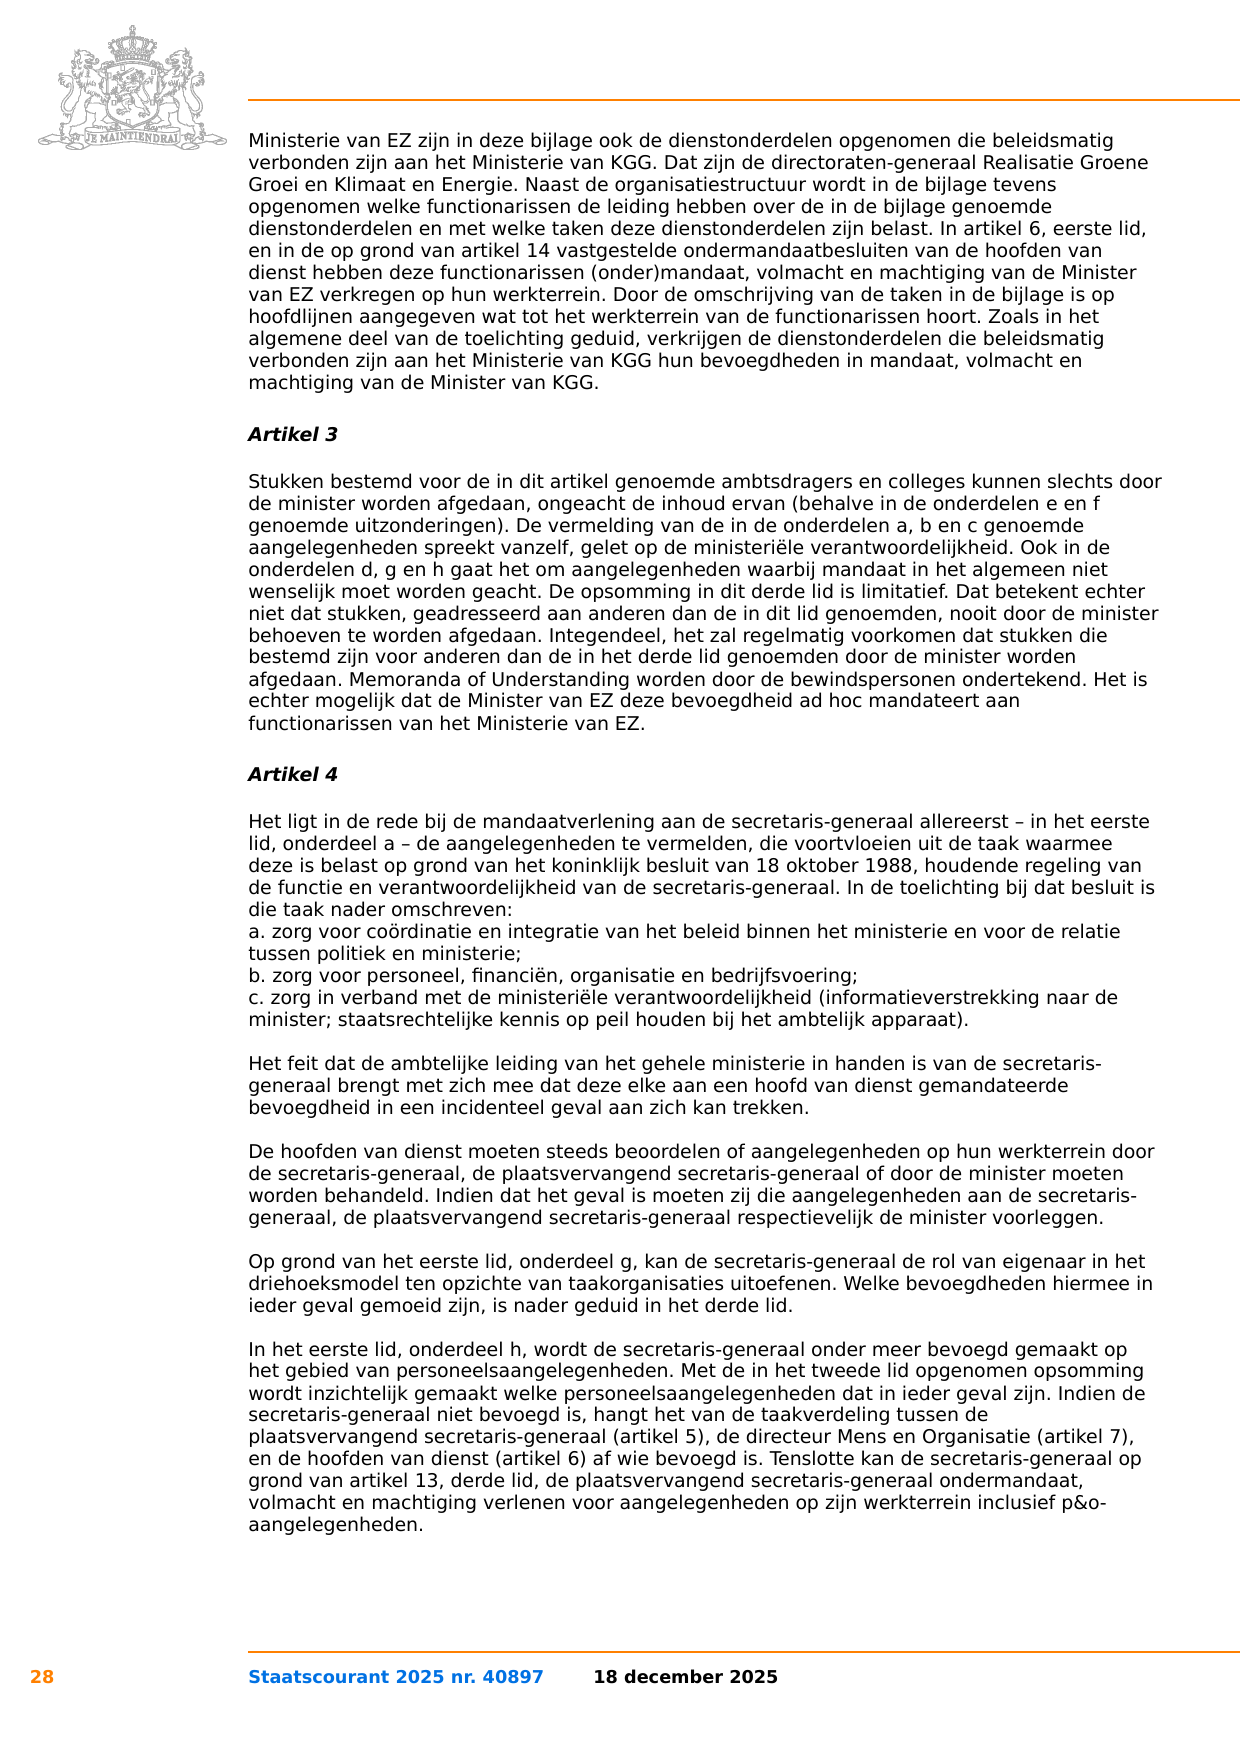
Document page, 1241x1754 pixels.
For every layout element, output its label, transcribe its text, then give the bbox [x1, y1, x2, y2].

text Ministerie van EZ zijn in deze bijlage ook de dienstonderdelen opgenomen die beleidsmatig verbonden zijn aan het Ministerie van KGG. Dat zijn de directoraten-generaal Realisatie Groene Groei en Klimaat en Energie. Naast de organisatiestructuur wordt in de bijlage tevens opgenomen welke functionarissen de leiding hebben over de in de bijlage genoemde dienstonderdelen en met welke taken deze dienstonderdelen zijn belast. In artikel 6, eerste lid, en in de op grond van artikel 14 vastgestelde ondermandaatbesluiten van de hoofden van dienst hebben deze functionarissen (onder)mandaat, volmacht en machtiging van de Minister van EZ verkregen op hun werkterrein. Door de omschrijving van de taken in de bijlage is op hoofdlijnen aangegeven wat tot het werkterrein van de functionarissen hoort. Zoals in het algemene deel van de toelichting geduid, verkrijgen de dienstonderdelen die beleidsmatig verbonden zijn aan het Ministerie van KGG hun bevoegdheden in mandaat, volmacht en machtiging van de Minister van KGG. [248, 130, 1163, 394]
subtitle Artikel 3 [248, 424, 1163, 446]
picture [38, 25, 227, 150]
text b. zorg voor personeel, financiën, organisatie en bedrijfsvoering; [248, 965, 1163, 987]
text Het ligt in de rede bij de mandaatverlening aan de secretaris-generaal allereerst – in het eerste lid, onderdeel a – de aangelegenheden te vermelden, die voortvloeien uit de taak waarmee deze is belast op grond van het koninklijk besluit van 18 oktober 1988, houdende regeling van de functie en verantwoordelijkheid van de secretaris-generaal. In de toelichting bij dat besluit is die taak nader omschreven: [248, 811, 1163, 921]
text Op grond van het eerste lid, onderdeel g, kan de secretaris-generaal de rol van eigenaar in het driehoeksmodel ten opzichte van taakorganisaties uitoefenen. Welke bevoegdheden hiermee in ieder geval gemoeid zijn, is nader geduid in het derde lid. [248, 1251, 1163, 1317]
text Het feit dat de ambtelijke leiding van het gehele ministerie in handen is van de secretaris-generaal brengt met zich mee dat deze elke aan een hoofd van dienst gemandateerde bevoegdheid in een incidenteel geval aan zich kan trekken. [248, 1053, 1163, 1119]
text Stukken bestemd voor de in dit artikel genoemde ambtsdragers en colleges kunnen slechts door de minister worden afgedaan, ongeacht de inhoud ervan (behalve in de onderdelen e en f genoemde uitzonderingen). De vermelding van de in de onderdelen a, b en c genoemde aangelegenheden spreekt vanzelf, gelet op de ministeriële verantwoordelijkheid. Ook in de onderdelen d, g en h gaat het om aangelegenheden waarbij mandaat in het algemeen niet wenselijk moet worden geacht. De opsomming in dit derde lid is limitatief. Dat betekent echter niet dat stukken, geadresseerd aan anderen dan de in dit lid genoemden, nooit door de minister behoeven te worden afgedaan. Integendeel, het zal regelmatig voorkomen dat stukken die bestemd zijn voor anderen dan de in het derde lid genoemden door de minister worden afgedaan. Memoranda of Understanding worden door de bewindspersonen ondertekend. Het is echter mogelijk dat de Minister van EZ deze bevoegdheid ad hoc mandateert aan functionarissen van het Ministerie van EZ. [248, 471, 1163, 734]
text c. zorg in verband met de ministeriële verantwoordelijkheid (informatieverstrekking naar de minister; staatsrechtelijke kennis op peil houden bij het ambtelijk apparaat). [248, 987, 1163, 1031]
text De hoofden van dienst moeten steeds beoordelen of aangelegenheden op hun werkterrein door de secretaris-generaal, de plaatsvervangend secretaris-generaal of door de minister moeten worden behandeld. Indien dat het geval is moeten zij die aangelegenheden aan de secretaris-generaal, de plaatsvervangend secretaris-generaal respectievelijk de minister voorleggen. [248, 1141, 1163, 1229]
subtitle Artikel 4 [248, 764, 1163, 786]
text In het eerste lid, onderdeel h, wordt de secretaris-generaal onder meer bevoegd gemaakt op het gebied van personeelsaangelegenheden. Met de in het tweede lid opgenomen opsomming wordt inzichtelijk gemaakt welke personeelsaangelegenheden dat in ieder geval zijn. Indien de secretaris-generaal niet bevoegd is, hangt het van de taakverdeling tussen de plaatsvervangend secretaris-generaal (artikel 5), de directeur Mens en Organisatie (artikel 7), en de hoofden van dienst (artikel 6) af wie bevoegd is. Tenslotte kan de secretaris-generaal op grond van artikel 13, derde lid, de plaatsvervangend secretaris-generaal ondermandaat, volmacht en machtiging verlenen voor aangelegenheden op zijn werkterrein inclusief p&o-aangelegenheden. [248, 1338, 1163, 1536]
text a. zorg voor coördinatie en integratie van het beleid binnen het ministerie en voor de relatie tussen politiek en ministerie; [248, 921, 1163, 965]
